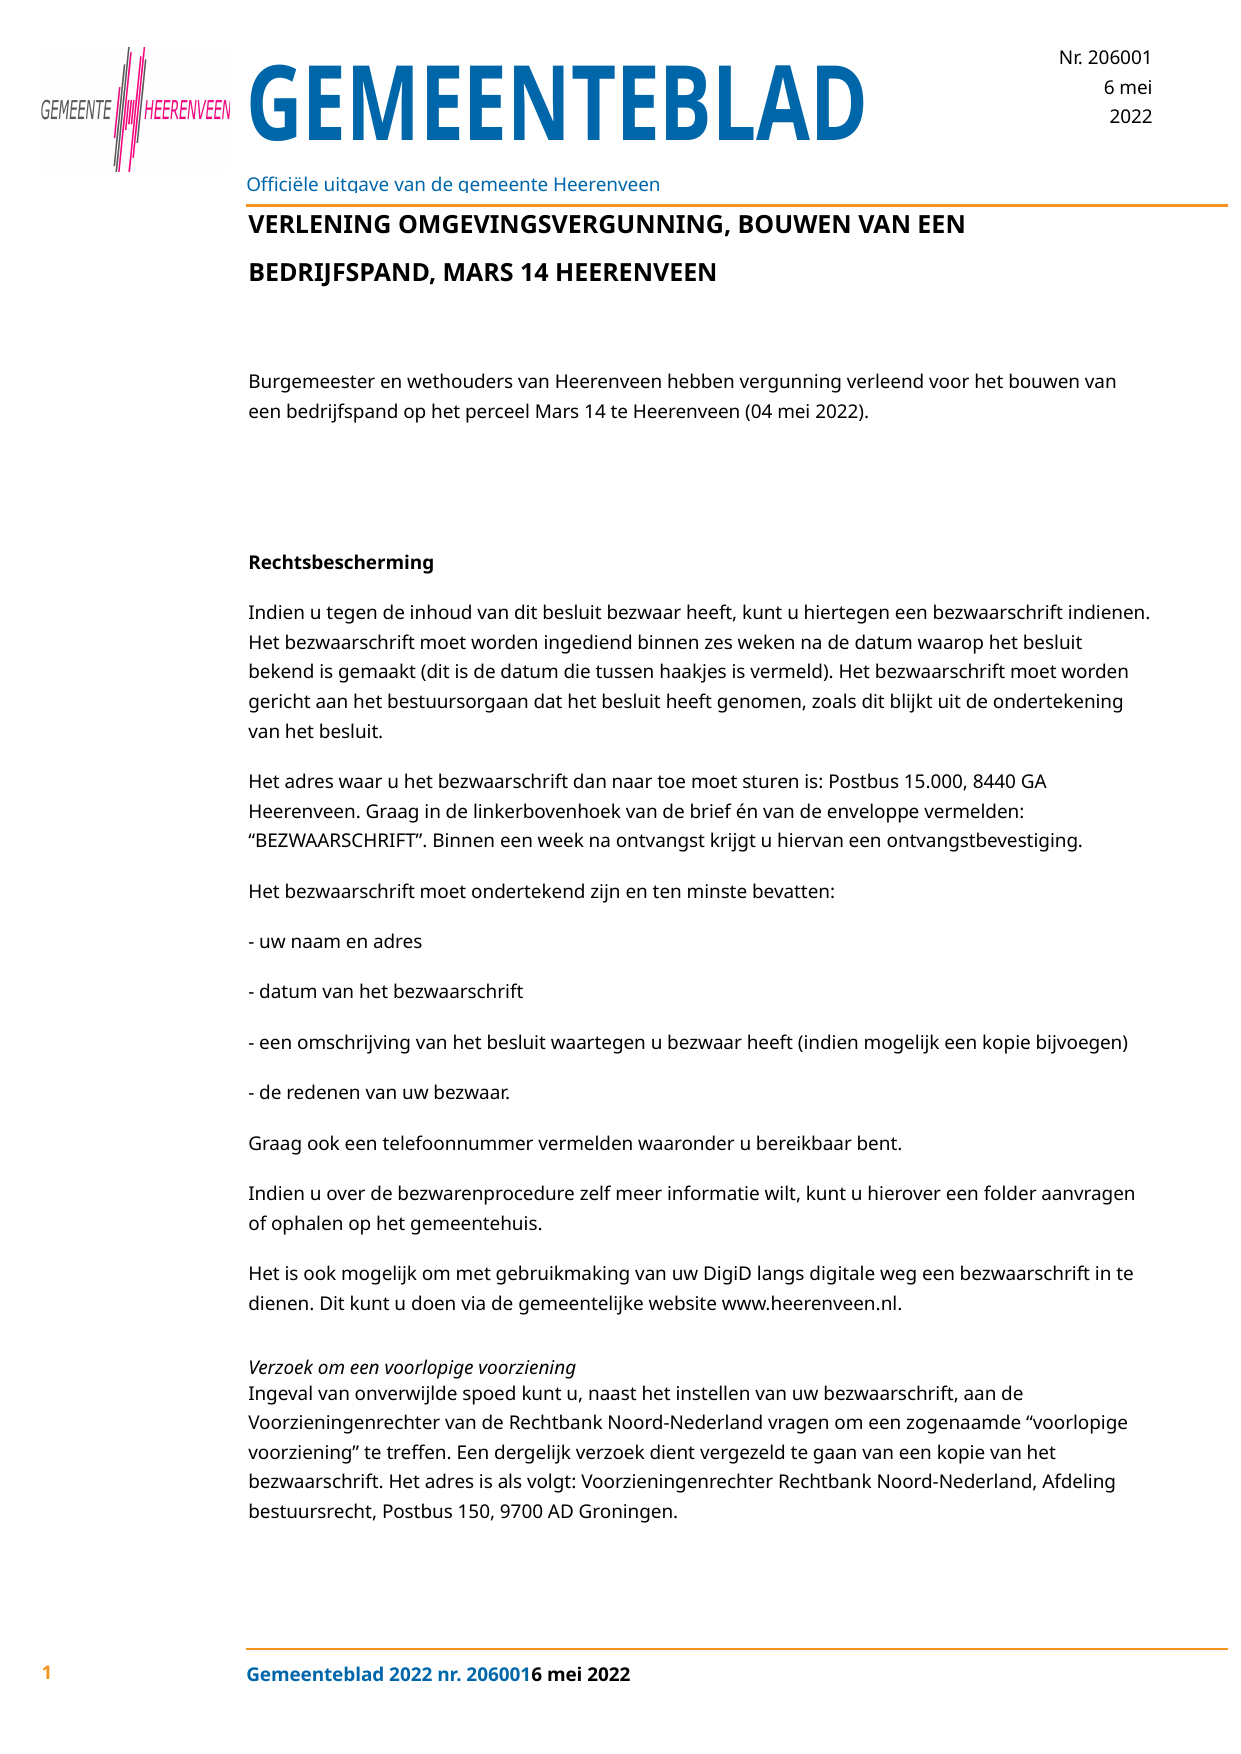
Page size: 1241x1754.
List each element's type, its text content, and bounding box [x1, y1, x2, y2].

text Burgemeester en wethouders van Heerenveen hebben vergunning verleend voor het bouwen van een bedrijfspand op het perceel Mars 14 te Heerenveen (04 mei 2022). [248, 368, 1152, 424]
text Graag ook een telefoonnummer vermelden waaronder u bereikbaar bent. [248, 1130, 1152, 1156]
text - datum van het bezwaarschrift [248, 979, 1152, 1004]
text Verzoek om een voorlopige voorziening [248, 1354, 1152, 1380]
text Het is ook mogelijk om met gebruikmaking van uw DigiD langs digitale weg een bezwaarschrift in te dienen. Dit kunt u doen via de gemeentelijke website www.heerenveen.nl. [248, 1260, 1152, 1316]
text Het bezwaarschrift moet ondertekend zijn en ten minste bevatten: [248, 878, 1152, 904]
text - uw naam en adres [248, 928, 1152, 954]
text - de redenen van uw bezwaar. [248, 1079, 1152, 1105]
picture [41, 47, 231, 172]
text - een omschrijving van het besluit waartegen u bezwaar heeft (indien mogelijk een kopie bijvoegen) [248, 1029, 1152, 1055]
text Indien u tegen de inhoud van dit besluit bezwaar heeft, kunt u hiertegen een bezwaarschrift indienen. Het bezwaarschrift moet worden ingediend binnen zes weken na de datum waarop het besluit bekend is gemaakt (dit is de datum die tussen haakjes is vermeld). Het bezwaarschrift moet worden gericht aan het bestuursorgaan dat het besluit heeft genomen, zoals dit blijkt uit de ondertekening van het besluit. [248, 599, 1152, 744]
text VERLENING OMGEVINGSVERGUNNING, BOUWEN VAN EEN BEDRIJFSPAND, MARS 14 HEERENVEEN [248, 207, 1152, 288]
text Indien u over de bezwarenprocedure zelf meer informatie wilt, kunt u hierover een folder aanvragen of ophalen op het gemeentehuis. [248, 1180, 1152, 1236]
text Ingeval van onverwijlde spoed kunt u, naast het instellen van uw bezwaarschrift, aan de Voorzieningenrechter van de Rechtbank Noord-Nederland vragen om een zogenaamde “voorlopige voorziening” te treffen. Een dergelijk verzoek dient vergezeld te gaan van een kopie van het bezwaarschrift. Het adres is als volgt: Voorzieningenrechter Rechtbank Noord-Nederland, Afdeling bestuursrecht, Postbus 150, 9700 AD Groningen. [248, 1380, 1152, 1524]
text Rechtsbescherming [248, 549, 1152, 575]
text Het adres waar u het bezwaarschrift dan naar toe moet sturen is: Postbus 15.000, 8440 GA Heerenveen. Graag in de linkerbovenhoek van de brief én van de enveloppe vermelden: “BEZWAARSCHRIFT”. Binnen een week na ontvangst krijgt u hiervan een ontvangstbevestiging. [248, 768, 1152, 853]
